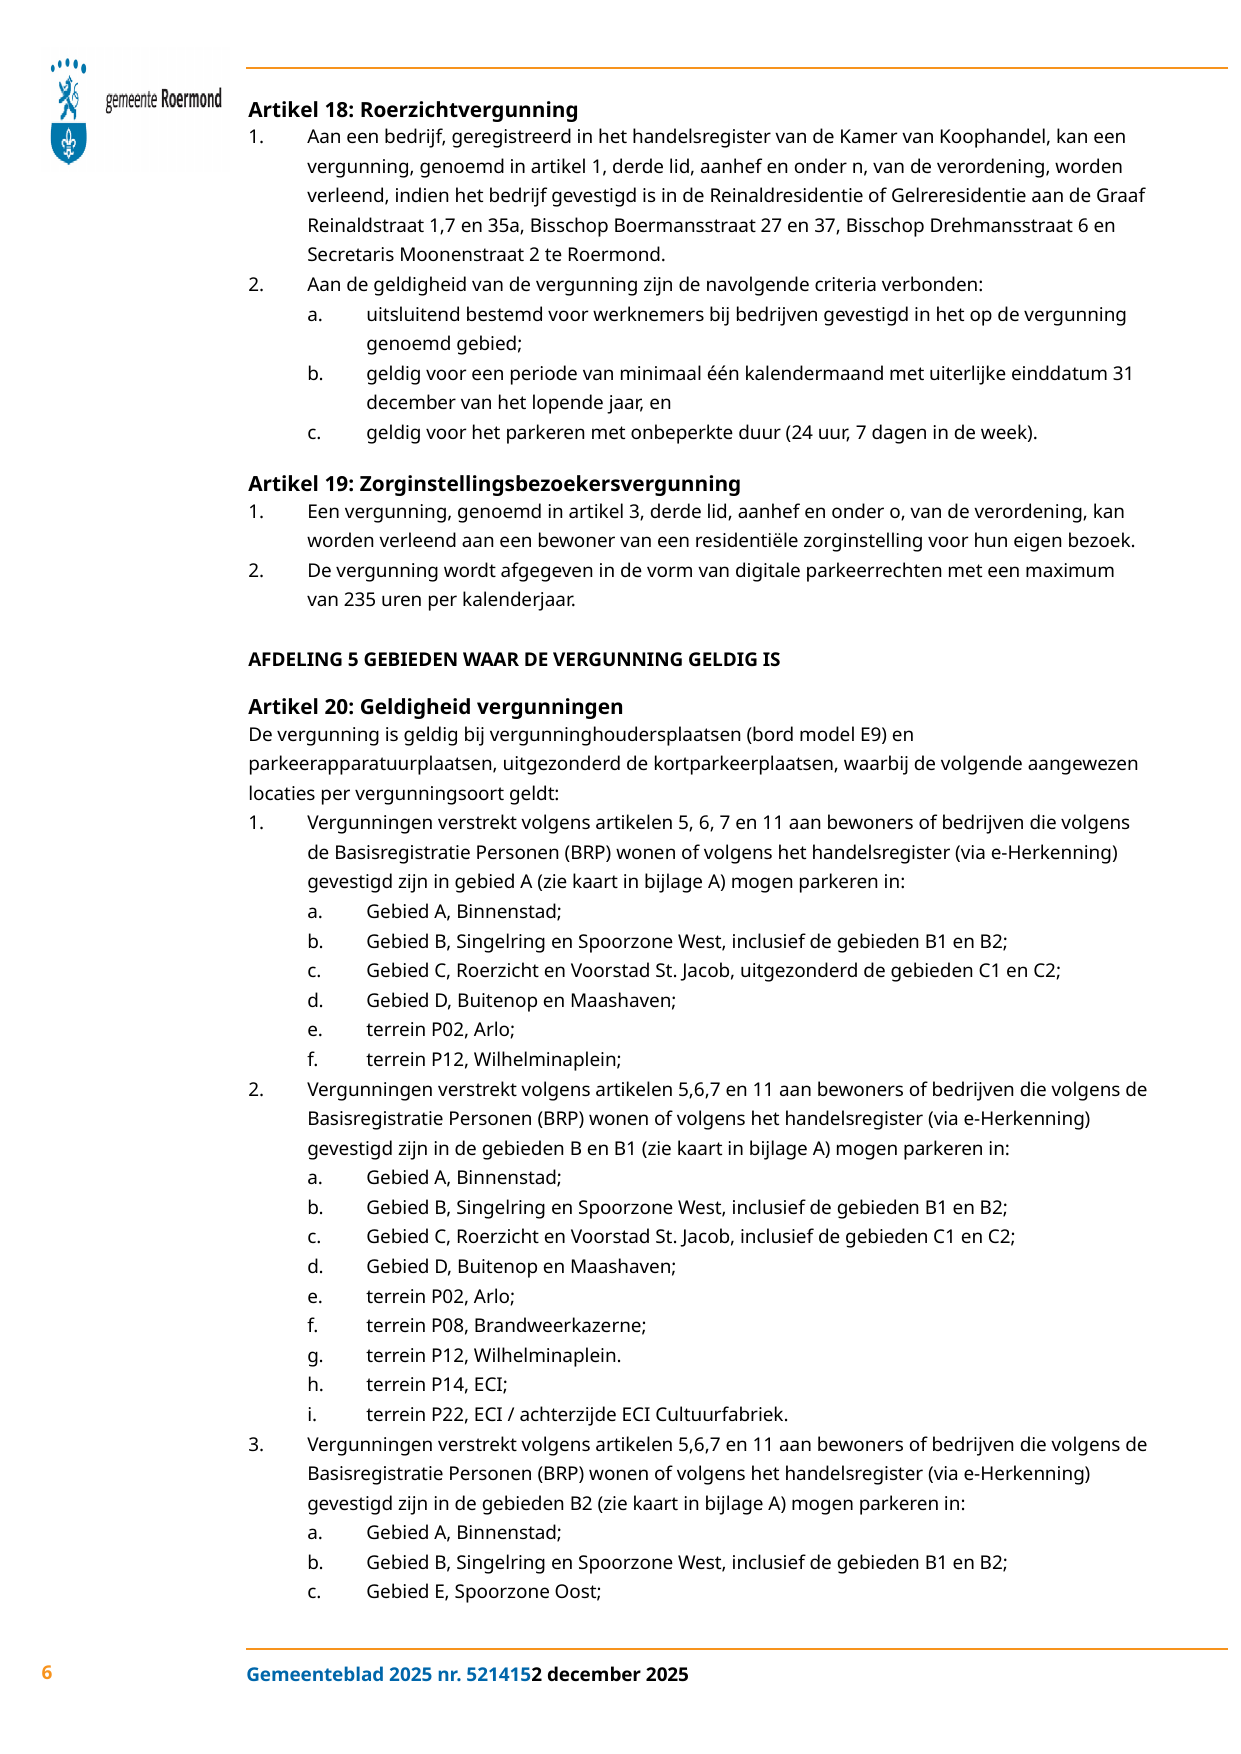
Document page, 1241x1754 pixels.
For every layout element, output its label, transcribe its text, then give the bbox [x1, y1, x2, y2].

text De vergunning is geldig bij vergunninghoudersplaatsen (bord model E9) en parkeerapparatuurplaatsen, uitgezonderd de kortparkeerplaatsen, waarbij de volgende aangewezen locaties per vergunningsoort geldt: [248, 721, 1152, 806]
list Gebied B, Singelring en Spoorzone West, inclusief de gebieden B1 en B2; [307, 1549, 1152, 1575]
list terrein P02, Arlo; [307, 1283, 1152, 1309]
list terrein P12, Wilhelminaplein; [307, 1046, 1152, 1072]
list Vergunningen verstrekt volgens artikelen 5,6,7 en 11 aan bewoners of bedrijven die volgens de Basisregistratie Personen (BRP) wonen of volgens het handelsregister (via e-Herkenning) gevestigd zijn in de gebieden B en B1 (zie kaart in bijlage A) mogen parkeren in: [248, 1076, 1152, 1161]
list Gebied A, Binnenstad; [307, 1519, 1152, 1545]
list Gebied E, Spoorzone Oost; [307, 1579, 1152, 1604]
list Gebied A, Binnenstad; [307, 1164, 1152, 1190]
list Aan de geldigheid van de vergunning zijn de navolgende criteria verbonden: [248, 271, 1152, 297]
text AFDELING 5 GEBIEDEN WAAR DE VERGUNNING GELDIG IS [248, 646, 1152, 672]
list terrein P02, Arlo; [307, 1017, 1152, 1042]
list Aan een bedrijf, geregistreerd in het handelsregister van de Kamer van Koophandel, kan een vergunning, genoemd in artikel 1, derde lid, aanhef en onder n, van de verordening, worden verleend, indien het bedrijf gevestigd is in de Reinaldresidentie of Gelreresidentie aan de Graaf Reinaldstraat 1,7 en 35a, Bisschop Boermansstraat 27 en 37, Bisschop Drehmansstraat 6 en Secretaris Moonenstraat 2 te Roermond. [248, 123, 1152, 267]
list geldig voor een periode van minimaal één kalendermaand met uiterlijke einddatum 31 december van het lopende jaar, en [307, 360, 1152, 415]
list terrein P22, ECI / achterzijde ECI Cultuurfabriek. [307, 1401, 1152, 1427]
list Een vergunning, genoemd in artikel 3, derde lid, aanhef en onder o, van de verordening, kan worden verleend aan een bewoner van een residentiële zorginstelling voor hun eigen bezoek. [248, 498, 1152, 553]
list Vergunningen verstrekt volgens artikelen 5,6,7 en 11 aan bewoners of bedrijven die volgens de Basisregistratie Personen (BRP) wonen of volgens het handelsregister (via e-Herkenning) gevestigd zijn in de gebieden B2 (zie kaart in bijlage A) mogen parkeren in: [248, 1431, 1152, 1516]
text Artikel 18: Roerzichtvergunning [248, 95, 1152, 123]
text Artikel 19: Zorginstellingsbezoekersvergunning [248, 469, 1152, 498]
text Artikel 20: Geldigheid vergunningen [248, 692, 1152, 721]
list terrein P08, Brandweerkazerne; [307, 1312, 1152, 1338]
list Gebied D, Buitenop en Maashaven; [307, 987, 1152, 1013]
list Gebied D, Buitenop en Maashaven; [307, 1253, 1152, 1279]
list terrein P14, ECI; [307, 1372, 1152, 1397]
list Gebied C, Roerzicht en Voorstad St. Jacob, uitgezonderd de gebieden C1 en C2; [307, 957, 1152, 983]
list Vergunningen verstrekt volgens artikelen 5, 6, 7 en 11 aan bewoners of bedrijven die volgens de Basisregistratie Personen (BRP) wonen of volgens het handelsregister (via e-Herkenning) gevestigd zijn in gebied A (zie kaart in bijlage A) mogen parkeren in: [248, 809, 1152, 894]
list De vergunning wordt afgegeven in de vorm van digitale parkeerrechten met een maximum van 235 uren per kalenderjaar. [248, 557, 1152, 612]
picture [41, 47, 231, 172]
list terrein P12, Wilhelminaplein. [307, 1342, 1152, 1368]
list Gebied C, Roerzicht en Voorstad St. Jacob, inclusief de gebieden C1 en C2; [307, 1224, 1152, 1249]
list geldig voor het parkeren met onbeperkte duur (24 uur, 7 dagen in de week). [307, 419, 1152, 445]
list Gebied B, Singelring en Spoorzone West, inclusief de gebieden B1 en B2; [307, 1194, 1152, 1220]
list uitsluitend bestemd voor werknemers bij bedrijven gevestigd in het op de vergunning genoemd gebied; [307, 301, 1152, 356]
list Gebied A, Binnenstad; [307, 898, 1152, 924]
list Gebied B, Singelring en Spoorzone West, inclusief de gebieden B1 en B2; [307, 928, 1152, 954]
